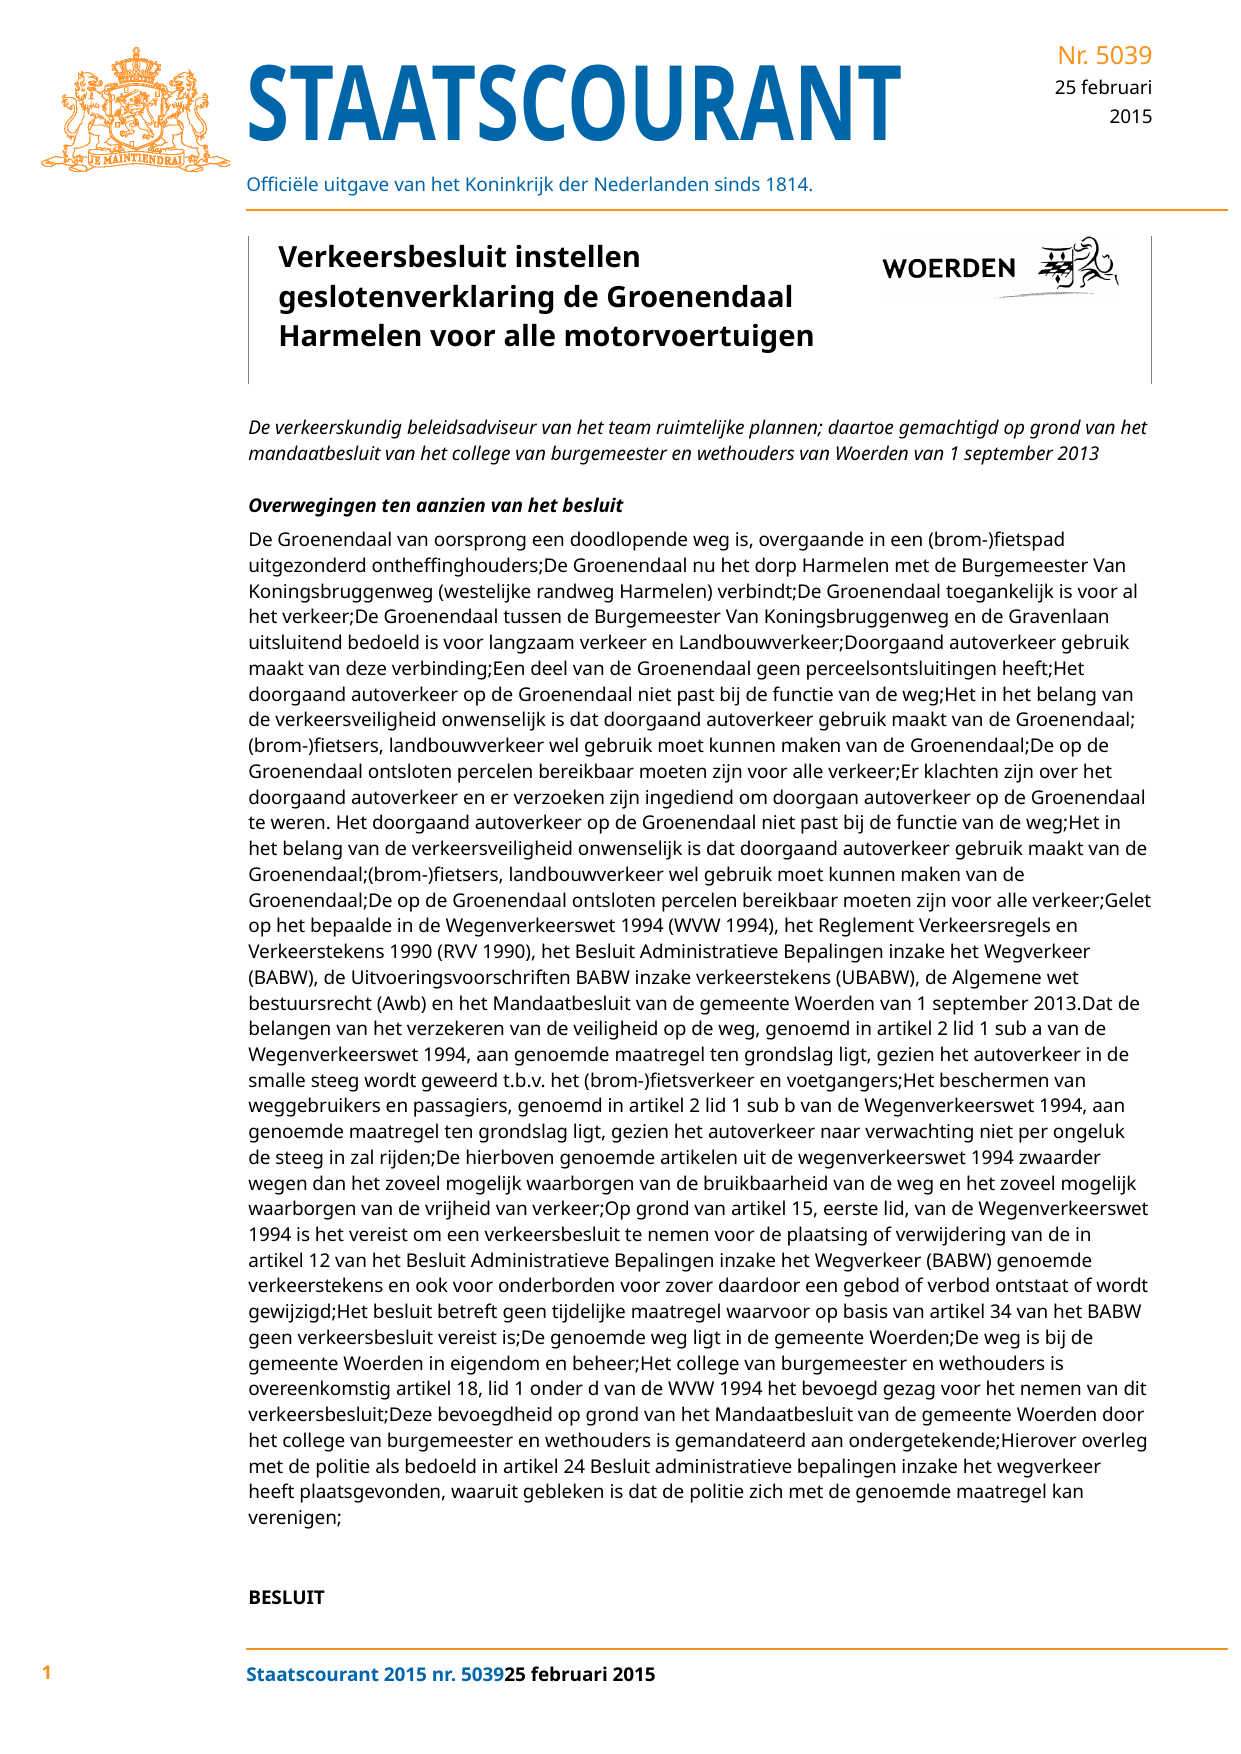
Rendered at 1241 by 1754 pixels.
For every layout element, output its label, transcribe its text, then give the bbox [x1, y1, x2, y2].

table_header [850, 236, 1151, 384]
picture [41, 47, 231, 172]
table_header Verkeersbesluit instellen geslotenverklaring de Groenendaal Harmelen voor alle motorvoertuigen [249, 236, 850, 384]
text BESLUIT [248, 1584, 1152, 1610]
text Overwegingen ten aanzien van het besluit [248, 492, 1152, 518]
picture [882, 236, 1119, 299]
text De Groenendaal van oorsprong een doodlopende weg is, overgaande in een (brom-)fietspad uitgezonderd ontheffinghouders;De Groenendaal nu het dorp Harmelen met de Burgemeester Van Koningsbruggenweg (westelijke randweg Harmelen) verbindt;De Groenendaal toegankelijk is voor al het verkeer;De Groenendaal tussen de Burgemeester Van Koningsbruggenweg en de Gravenlaan uitsluitend bedoeld is voor langzaam verkeer en Landbouwverkeer;Doorgaand autoverkeer gebruik maakt van deze verbinding;Een deel van de Groenendaal geen perceelsontsluitingen heeft;Het doorgaand autoverkeer op de Groenendaal niet past bij de functie van de weg;Het in het belang van de verkeersveiligheid onwenselijk is dat doorgaand autoverkeer gebruik maakt van de Groenendaal;(brom-)fietsers, landbouwverkeer wel gebruik moet kunnen maken van de Groenendaal;De op de Groenendaal ontsloten percelen bereikbaar moeten zijn voor alle verkeer;Er klachten zijn over het doorgaand autoverkeer en er verzoeken zijn ingediend om doorgaan autoverkeer op de Groenendaal te weren. Het doorgaand autoverkeer op de Groenendaal niet past bij de functie van de weg;Het in het belang van de verkeersveiligheid onwenselijk is dat doorgaand autoverkeer gebruik maakt van de Groenendaal;(brom-)fietsers, landbouwverkeer wel gebruik moet kunnen maken van de Groenendaal;De op de Groenendaal ontsloten percelen bereikbaar moeten zijn voor alle verkeer;Gelet op het bepaalde in de Wegenverkeerswet 1994 (WVW 1994), het Reglement Verkeersregels en Verkeerstekens 1990 (RVV 1990), het Besluit Administratieve Bepalingen inzake het Wegverkeer (BABW), de Uitvoeringsvoorschriften BABW inzake verkeerstekens (UBABW), de Algemene wet bestuursrecht (Awb) en het Mandaatbesluit van de gemeente Woerden van 1 september 2013.Dat de belangen van het verzekeren van de veiligheid op de weg, genoemd in artikel 2 lid 1 sub a van de Wegenverkeerswet 1994, aan genoemde maatregel ten grondslag ligt, gezien het autoverkeer in de smalle steeg wordt geweerd t.b.v. het (brom-)fietsverkeer en voetgangers;Het beschermen van weggebruikers en passagiers, genoemd in artikel 2 lid 1 sub b van de Wegenverkeerswet 1994, aan genoemde maatregel ten grondslag ligt, gezien het autoverkeer naar verwachting niet per ongeluk de steeg in zal rijden;De hierboven genoemde artikelen uit de wegenverkeerswet 1994 zwaarder wegen dan het zoveel mogelijk waarborgen van de bruikbaarheid van de weg en het zoveel mogelijk waarborgen van de vrijheid van verkeer;Op grond van artikel 15, eerste lid, van de Wegenverkeerswet 1994 is het vereist om een verkeersbesluit te nemen voor de plaatsing of verwijdering van de in artikel 12 van het Besluit Administratieve Bepalingen inzake het Wegverkeer (BABW) genoemde verkeerstekens en ook voor onderborden voor zover daardoor een gebod of verbod ontstaat of wordt gewijzigd;Het besluit betreft geen tijdelijke maatregel waarvoor op basis van artikel 34 van het BABW geen verkeersbesluit vereist is;De genoemde weg ligt in de gemeente Woerden;De weg is bij de gemeente Woerden in eigendom en beheer;Het college van burgemeester en wethouders is overeenkomstig artikel 18, lid 1 onder d van de WVW 1994 het bevoegd gezag voor het nemen van dit verkeersbesluit;Deze bevoegdheid op grond van het Mandaatbesluit van de gemeente Woerden door het college van burgemeester en wethouders is gemandateerd aan ondergetekende;Hierover overleg met de politie als bedoeld in artikel 24 Besluit administratieve bepalingen inzake het wegverkeer heeft plaatsgevonden, waaruit gebleken is dat de politie zich met de genoemde maatregel kan verenigen; [248, 527, 1152, 1530]
text De verkeerskundig beleidsadviseur van het team ruimtelijke plannen; daartoe gemachtigd op grond van het mandaatbesluit van het college van burgemeester en wethouders van Woerden van 1 september 2013 [248, 414, 1152, 465]
